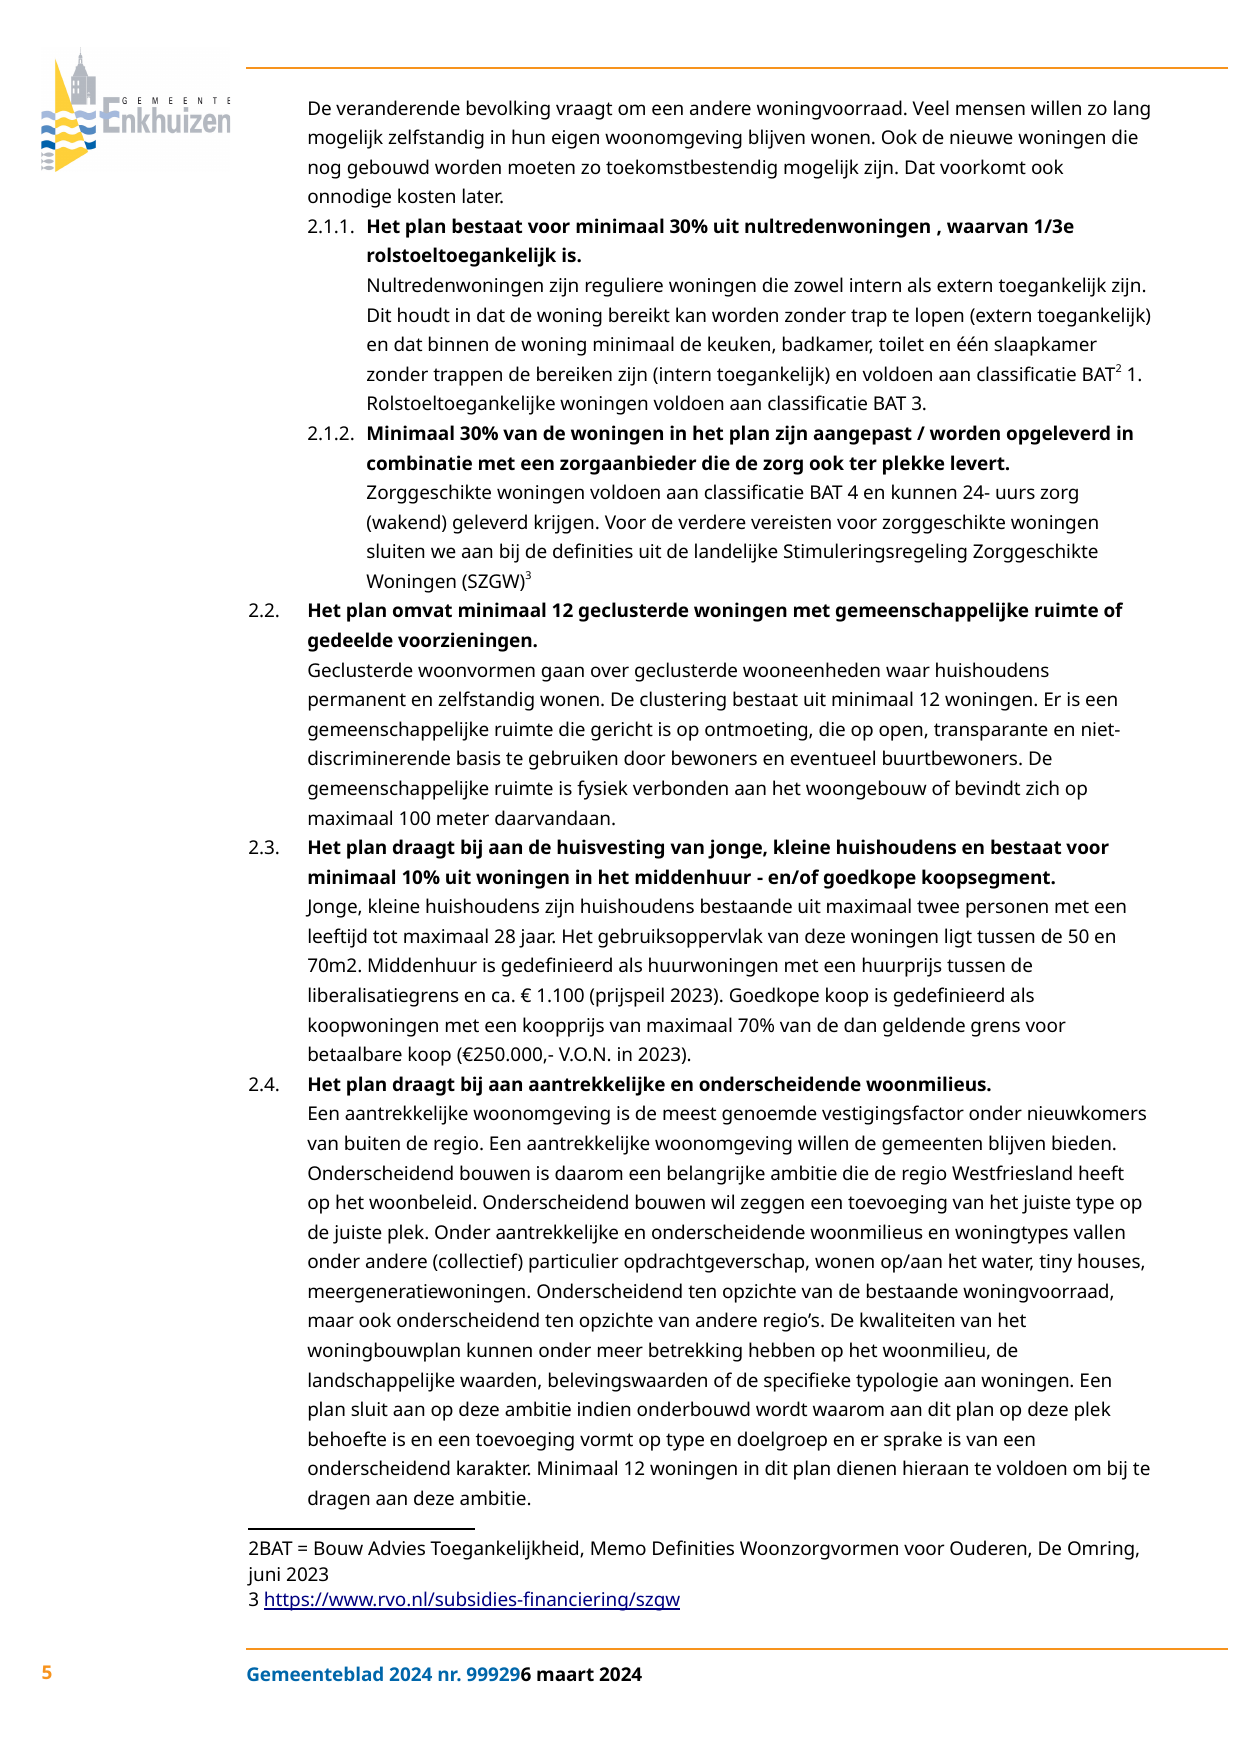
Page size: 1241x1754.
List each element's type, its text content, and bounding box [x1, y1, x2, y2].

list https://www.rvo.nl/subsidies-financiering/szgw [248, 1586, 1152, 1612]
list Geclusterde woonvormen gaan over geclusterde wooneenheden waar huishoudens permanent en zelfstandig wonen. De clustering bestaat uit minimaal 12 woningen. Er is een gemeenschappelijke ruimte die gericht is op ontmoeting, die op open, transparante en niet-discriminerende basis te gebruiken door bewoners en eventueel buurtbewoners. De gemeenschappelijke ruimte is fysiek verbonden aan het woongebouw of bevindt zich op maximaal 100 meter daarvandaan. [248, 657, 1152, 831]
list Het plan bestaat voor minimaal 30% uit nultredenwoningen , waarvan 1/3e rolstoeltoegankelijk is. [307, 213, 1152, 268]
list Zorggeschikte woningen voldoen aan classificatie BAT 4 en kunnen 24- uurs zorg (wakend) geleverd krijgen. Voor de verdere vereisten voor zorggeschikte woningen sluiten we aan bij de definities uit de landelijke Stimuleringsregeling Zorggeschikte Woningen (SZGW) [307, 479, 1152, 594]
list Een aantrekkelijke woonomgeving is de meest genoemde vestigingsfactor onder nieuwkomers van buiten de regio. Een aantrekkelijke woonomgeving willen de gemeenten blijven bieden. Onderscheidend bouwen is daarom een belangrijke ambitie die de regio Westfriesland heeft op het woonbeleid. Onderscheidend bouwen wil zeggen een toevoeging van het juiste type op de juiste plek. Onder aantrekkelijke en onderscheidende woonmilieus en woningtypes vallen onder andere (collectief) particulier opdrachtgeverschap, wonen op/aan het water, tiny houses, meergeneratiewoningen. Onderscheidend ten opzichte van de bestaande woningvoorraad, maar ook onderscheidend ten opzichte van andere regio’s. De kwaliteiten van het woningbouwplan kunnen onder meer betrekking hebben op het woonmilieu, de landschappelijke waarden, belevingswaarden of de specifieke typologie aan woningen. Een plan sluit aan op deze ambitie indien onderbouwd wordt waarom aan dit plan op deze plek behoefte is en een toevoeging vormt op type en doelgroep en er sprake is van een onderscheidend karakter. Minimaal 12 woningen in dit plan dienen hieraan te voldoen om bij te dragen aan deze ambitie. [248, 1101, 1152, 1511]
list Minimaal 30% van de woningen in het plan zijn aangepast / worden opgeleverd in combinatie met een zorgaanbieder die de zorg ook ter plekke levert. [307, 420, 1152, 476]
list Het plan draagt bij aan aantrekkelijke en onderscheidende woonmilieus. [248, 1071, 1152, 1097]
list Het plan draagt bij aan de huisvesting van jonge, kleine huishoudens en bestaat voor minimaal 10% uit woningen in het middenhuur - en/of goedkope koopsegment. [248, 834, 1152, 890]
list De veranderende bevolking vraagt om een andere woningvoorraad. Veel mensen willen zo lang mogelijk zelfstandig in hun eigen woonomgeving blijven wonen. Ook de nieuwe woningen die nog gebouwd worden moeten zo toekomstbestendig mogelijk zijn. Dat voorkomt ook onnodige kosten later. [248, 95, 1152, 209]
list BAT = Bouw Advies Toegankelijkheid, Memo Definities Woonzorgvormen voor Ouderen, De Omring, juni 2023 [248, 1535, 1152, 1586]
picture [41, 47, 231, 172]
list Nultredenwoningen zijn reguliere woningen die zowel intern als extern toegankelijk zijn. Dit houdt in dat de woning bereikt kan worden zonder trap te lopen (extern toegankelijk) en dat binnen de woning minimaal de keuken, badkamer, toilet en één slaapkamer zonder trappen de bereiken zijn (intern toegankelijk) en voldoen aan classificatie BAT 1. Rolstoeltoegankelijke woningen voldoen aan classificatie BAT 3. [307, 272, 1152, 416]
list Jonge, kleine huishoudens zijn huishoudens bestaande uit maximaal twee personen met een leeftijd tot maximaal 28 jaar. Het gebruiksoppervlak van deze woningen ligt tussen de 50 en 70m2. Middenhuur is gedefinieerd als huurwoningen met een huurprijs tussen de liberalisatiegrens en ca. € 1.100 (prijspeil 2023). Goedkope koop is gedefinieerd als koopwoningen met een koopprijs van maximaal 70% van de dan geldende grens voor betaalbare koop (€250.000,- V.O.N. in 2023). [248, 893, 1152, 1067]
list Het plan omvat minimaal 12 geclusterde woningen met gemeenschappelijke ruimte of gedeelde voorzieningen. [248, 598, 1152, 653]
